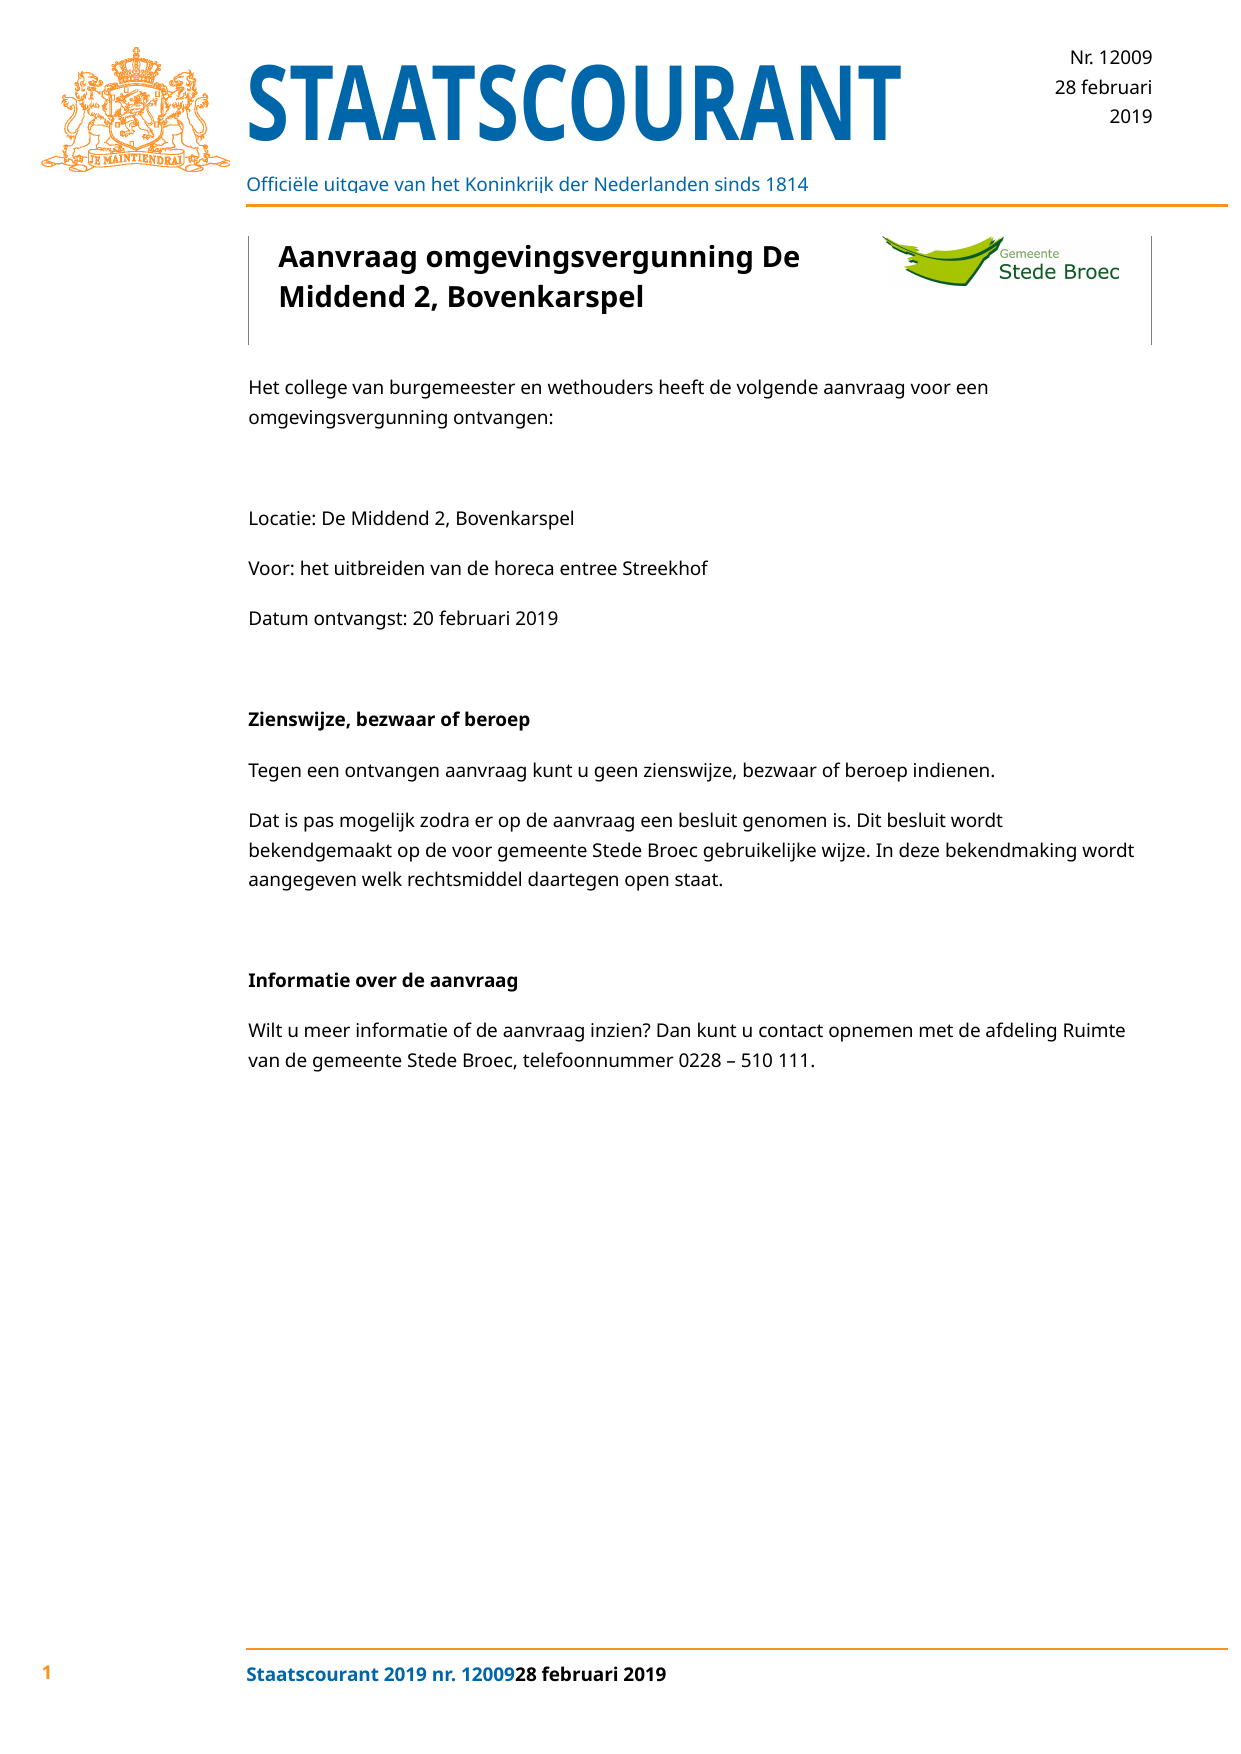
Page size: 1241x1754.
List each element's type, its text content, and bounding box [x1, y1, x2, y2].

text Datum ontvangst: 20 februari 2019 [248, 606, 1152, 631]
table_header [850, 236, 1151, 345]
table_header Aanvraag omgevingsvergunning De Middend 2, Bovenkarspel [249, 236, 850, 345]
text Locatie: De Middend 2, Bovenkarspel [248, 505, 1152, 530]
text Informatie over de aanvraag [248, 967, 1152, 993]
picture [41, 47, 231, 172]
text Zienswijze, bezwaar of beroep [248, 706, 1152, 732]
picture [882, 236, 1119, 286]
text Dat is pas mogelijk zodra er op de aanvraag een besluit genomen is. Dit besluit wordt bekendgemaakt op de voor gemeente Stede Broec gebruikelijke wijze. In deze bekendmaking wordt aangegeven welk rechtsmiddel daartegen open staat. [248, 807, 1152, 892]
text Wilt u meer informatie of de aanvraag inzien? Dan kunt u contact opnemen met de afdeling Ruimte van de gemeente Stede Broec, telefoonnummer 0228 – 510 111. [248, 1018, 1152, 1073]
text Voor: het uitbreiden van de horeca entree Streekhof [248, 555, 1152, 581]
text Het college van burgemeester en wethouders heeft de volgende aanvraag voor een omgevingsvergunning ontvangen: [248, 374, 1152, 429]
text Tegen een ontvangen aanvraag kunt u geen zienswijze, bezwaar of beroep indienen. [248, 757, 1152, 782]
